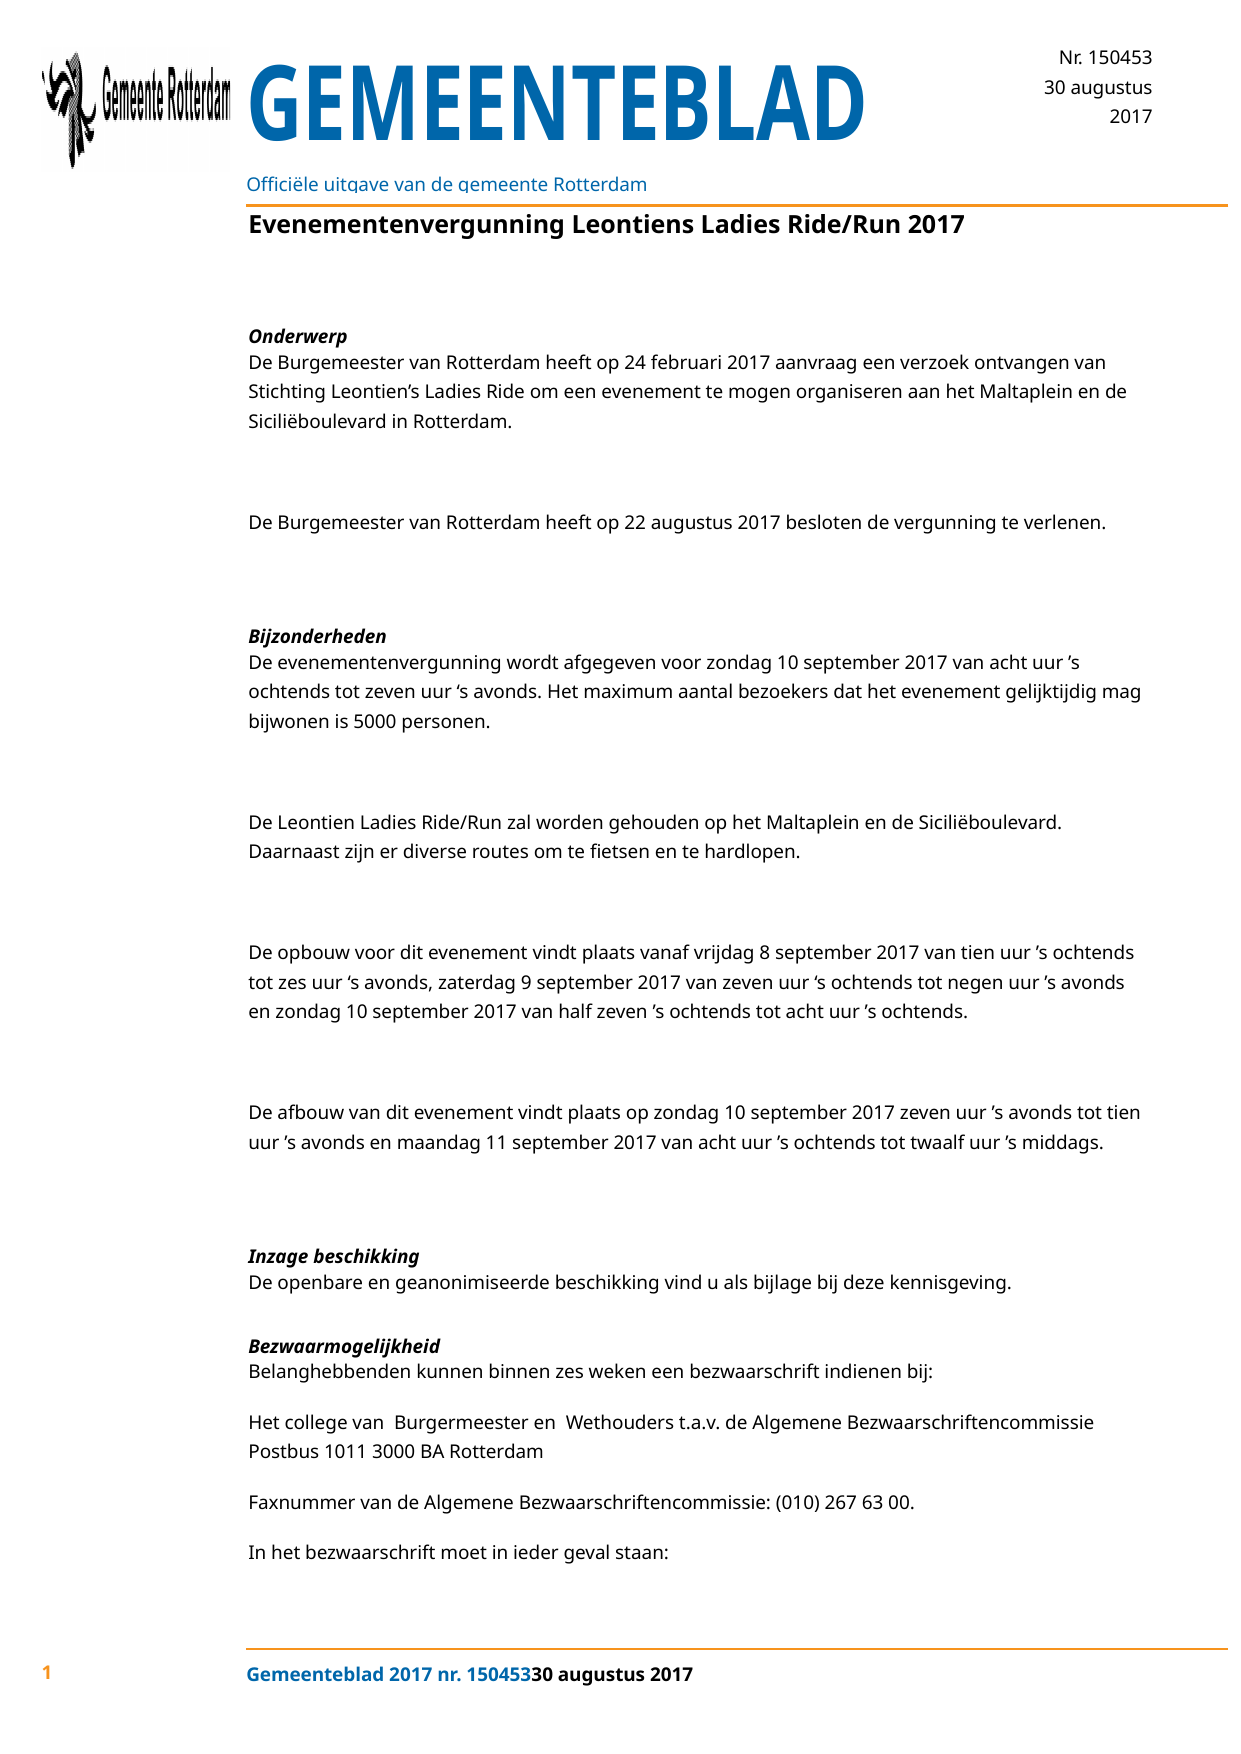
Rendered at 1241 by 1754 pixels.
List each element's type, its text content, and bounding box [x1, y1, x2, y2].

text De openbare en geanonimiseerde beschikking vind u als bijlage bij deze kennisgeving. [248, 1269, 1152, 1295]
text De afbouw van dit evenement vindt plaats op zondag 10 september 2017 zeven uur ’s avonds tot tien uur ’s avonds en maandag 11 september 2017 van acht uur ’s ochtends tot twaalf uur ’s middags. [248, 1099, 1152, 1155]
text De evenementenvergunning wordt afgegeven voor zondag 10 september 2017 van acht uur ’s ochtends tot zeven uur ‘s avonds. Het maximum aantal bezoekers dat het evenement gelijktijdig mag bijwonen is 5000 personen. [248, 649, 1152, 734]
text Onderwerp [248, 323, 1152, 349]
text De Burgemeester van Rotterdam heeft op 22 augustus 2017 besloten de vergunning te verlenen. [248, 509, 1152, 534]
text Inzage beschikking [248, 1243, 1152, 1269]
text De opbouw voor dit evenement vindt plaats vanaf vrijdag 8 september 2017 van tien uur ’s ochtends tot zes uur ‘s avonds, zaterdag 9 september 2017 van zeven uur ‘s ochtends tot negen uur ’s avonds en zondag 10 september 2017 van half zeven ’s ochtends tot acht uur ’s ochtends. [248, 939, 1152, 1024]
text Het college van Burgermeester en Wethouders t.a.v. de Algemene Bezwaarschriftencommissie Postbus 1011 3000 BA Rotterdam [248, 1409, 1152, 1464]
text De Burgemeester van Rotterdam heeft op 24 februari 2017 aanvraag een verzoek ontvangen van Stichting Leontien’s Ladies Ride om een evenement te mogen organiseren aan het Maltaplein en de Siciliëboulevard in Rotterdam. [248, 349, 1152, 434]
picture [41, 47, 231, 172]
text Faxnummer van de Algemene Bezwaarschriftencommissie: (010) 267 63 00. [248, 1489, 1152, 1515]
text Belanghebbenden kunnen binnen zes weken een bezwaarschrift indienen bij: [248, 1359, 1152, 1384]
text Evenementenvergunning Leontiens Ladies Ride/Run 2017 [248, 207, 1152, 241]
text Bezwaarmogelijkheid [248, 1333, 1152, 1359]
text In het bezwaarschrift moet in ieder geval staan: [248, 1539, 1152, 1565]
text Bijzonderheden [248, 623, 1152, 649]
text De Leontien Ladies Ride/Run zal worden gehouden op het Maltaplein en de Siciliëboulevard. Daarnaast zijn er diverse routes om te fietsen en te hardlopen. [248, 809, 1152, 864]
